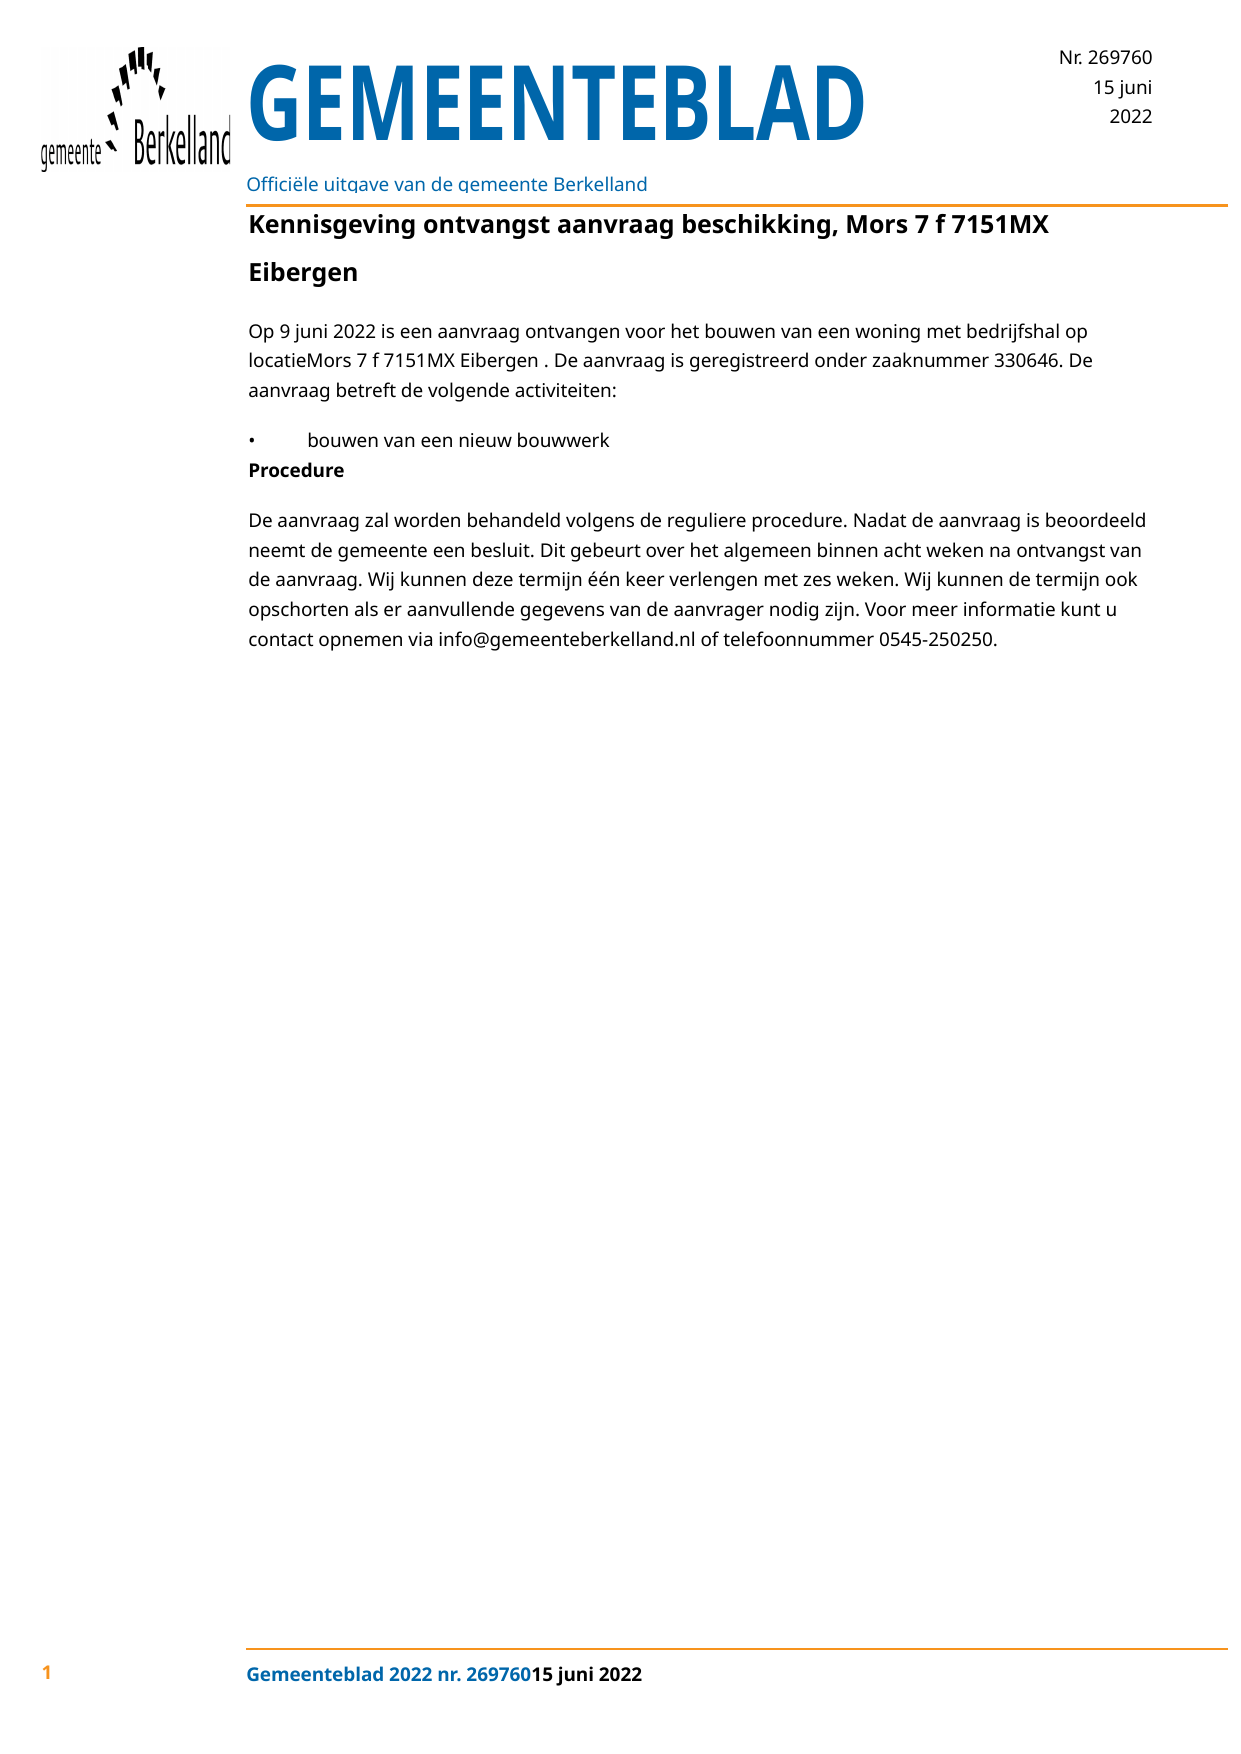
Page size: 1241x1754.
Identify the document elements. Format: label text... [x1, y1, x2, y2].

list bouwen van een nieuw bouwwerk [248, 427, 1152, 453]
text De aanvraag zal worden behandeld volgens de reguliere procedure. Nadat de aanvraag is beoordeeld neemt de gemeente een besluit. Dit gebeurt over het algemeen binnen acht weken na ontvangst van de aanvraag. Wij kunnen deze termijn één keer verlengen met zes weken. Wij kunnen de termijn ook opschorten als er aanvullende gegevens van de aanvrager nodig zijn. Voor meer informatie kunt u contact opnemen via info@gemeenteberkelland.nl of telefoonnummer 0545-250250. [248, 507, 1152, 652]
text Op 9 juni 2022 is een aanvraag ontvangen voor het bouwen van een woning met bedrijfshal op locatieMors 7 f 7151MX Eibergen . De aanvraag is geregistreerd onder zaaknummer 330646. De aanvraag betreft de volgende activiteiten: [248, 318, 1152, 403]
picture [41, 47, 231, 172]
text Kennisgeving ontvangst aanvraag beschikking, Mors 7 f 7151MX Eibergen [248, 207, 1152, 288]
text Procedure [248, 457, 1152, 483]
